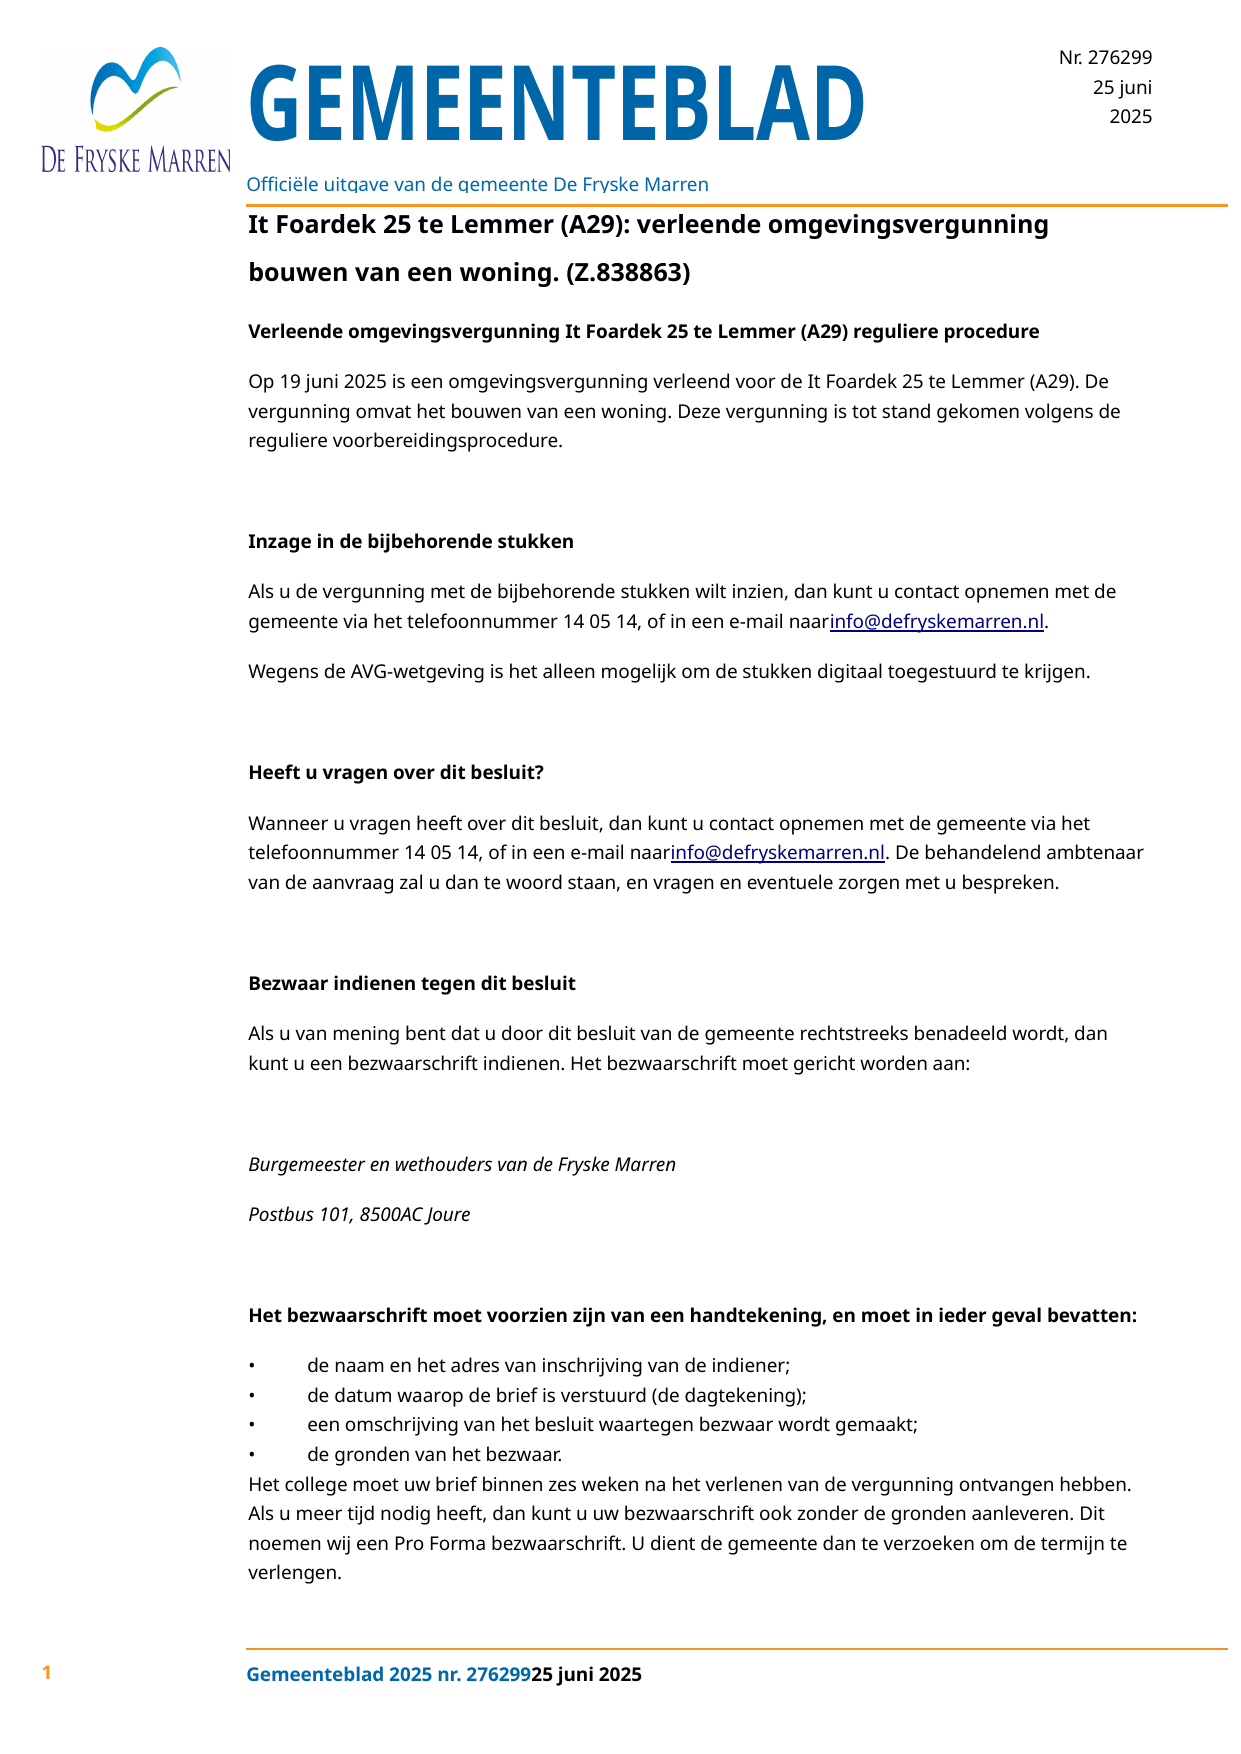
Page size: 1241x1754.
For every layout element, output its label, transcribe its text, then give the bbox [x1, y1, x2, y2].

text Het bezwaarschrift moet voorzien zijn van een handtekening, en moet in ieder geval bevatten: [248, 1302, 1152, 1328]
list de gronden van het bezwaar. [248, 1441, 1152, 1467]
text Postbus 101, 8500AC Joure [248, 1201, 1152, 1227]
text Inzage in de bijbehorende stukken [248, 528, 1152, 554]
text Het college moet uw brief binnen zes weken na het verlenen van de vergunning ontvangen hebben. Als u meer tijd nodig heeft, dan kunt u uw bezwaarschrift ook zonder de gronden aanleveren. Dit noemen wij een Pro Forma bezwaarschrift. U dient de gemeente dan te verzoeken om de termijn te verlengen. [248, 1471, 1152, 1585]
text It Foardek 25 te Lemmer (A29): verleende omgevingsvergunning bouwen van een woning. (Z.838863) [248, 207, 1152, 288]
text Burgemeester en wethouders van de Fryske Marren [248, 1151, 1152, 1177]
picture [41, 47, 231, 172]
list een omschrijving van het besluit waartegen bezwaar wordt gemaakt; [248, 1412, 1152, 1437]
text Wanneer u vragen heeft over dit besluit, dan kunt u contact opnemen met de gemeente via het telefoonnummer 14 05 14, of in een e-mail naarinfo@defryskemarren.nl. De behandelend ambtenaar van de aanvraag zal u dan te woord staan, en vragen en eventuele zorgen met u bespreken. [248, 810, 1152, 895]
text Als u van mening bent dat u door dit besluit van de gemeente rechtstreeks benadeeld wordt, dan kunt u een bezwaarschrift indienen. Het bezwaarschrift moet gericht worden aan: [248, 1020, 1152, 1076]
text Verleende omgevingsvergunning It Foardek 25 te Lemmer (A29) reguliere procedure [248, 318, 1152, 344]
list de datum waarop de brief is verstuurd (de dagtekening); [248, 1382, 1152, 1408]
list de naam en het adres van inschrijving van de indiener; [248, 1352, 1152, 1378]
text Wegens de AVG-wetgeving is het alleen mogelijk om de stukken digitaal toegestuurd te krijgen. [248, 659, 1152, 684]
text Heeft u vragen over dit besluit? [248, 759, 1152, 785]
text Bezwaar indienen tegen dit besluit [248, 970, 1152, 996]
text Op 19 juni 2025 is een omgevingsvergunning verleend voor de It Foardek 25 te Lemmer (A29). De vergunning omvat het bouwen van een woning. Deze vergunning is tot stand gekomen volgens de reguliere voorbereidingsprocedure. [248, 368, 1152, 453]
text Als u de vergunning met de bijbehorende stukken wilt inzien, dan kunt u contact opnemen met de gemeente via het telefoonnummer 14 05 14, of in een e-mail naarinfo@defryskemarren.nl. [248, 579, 1152, 634]
